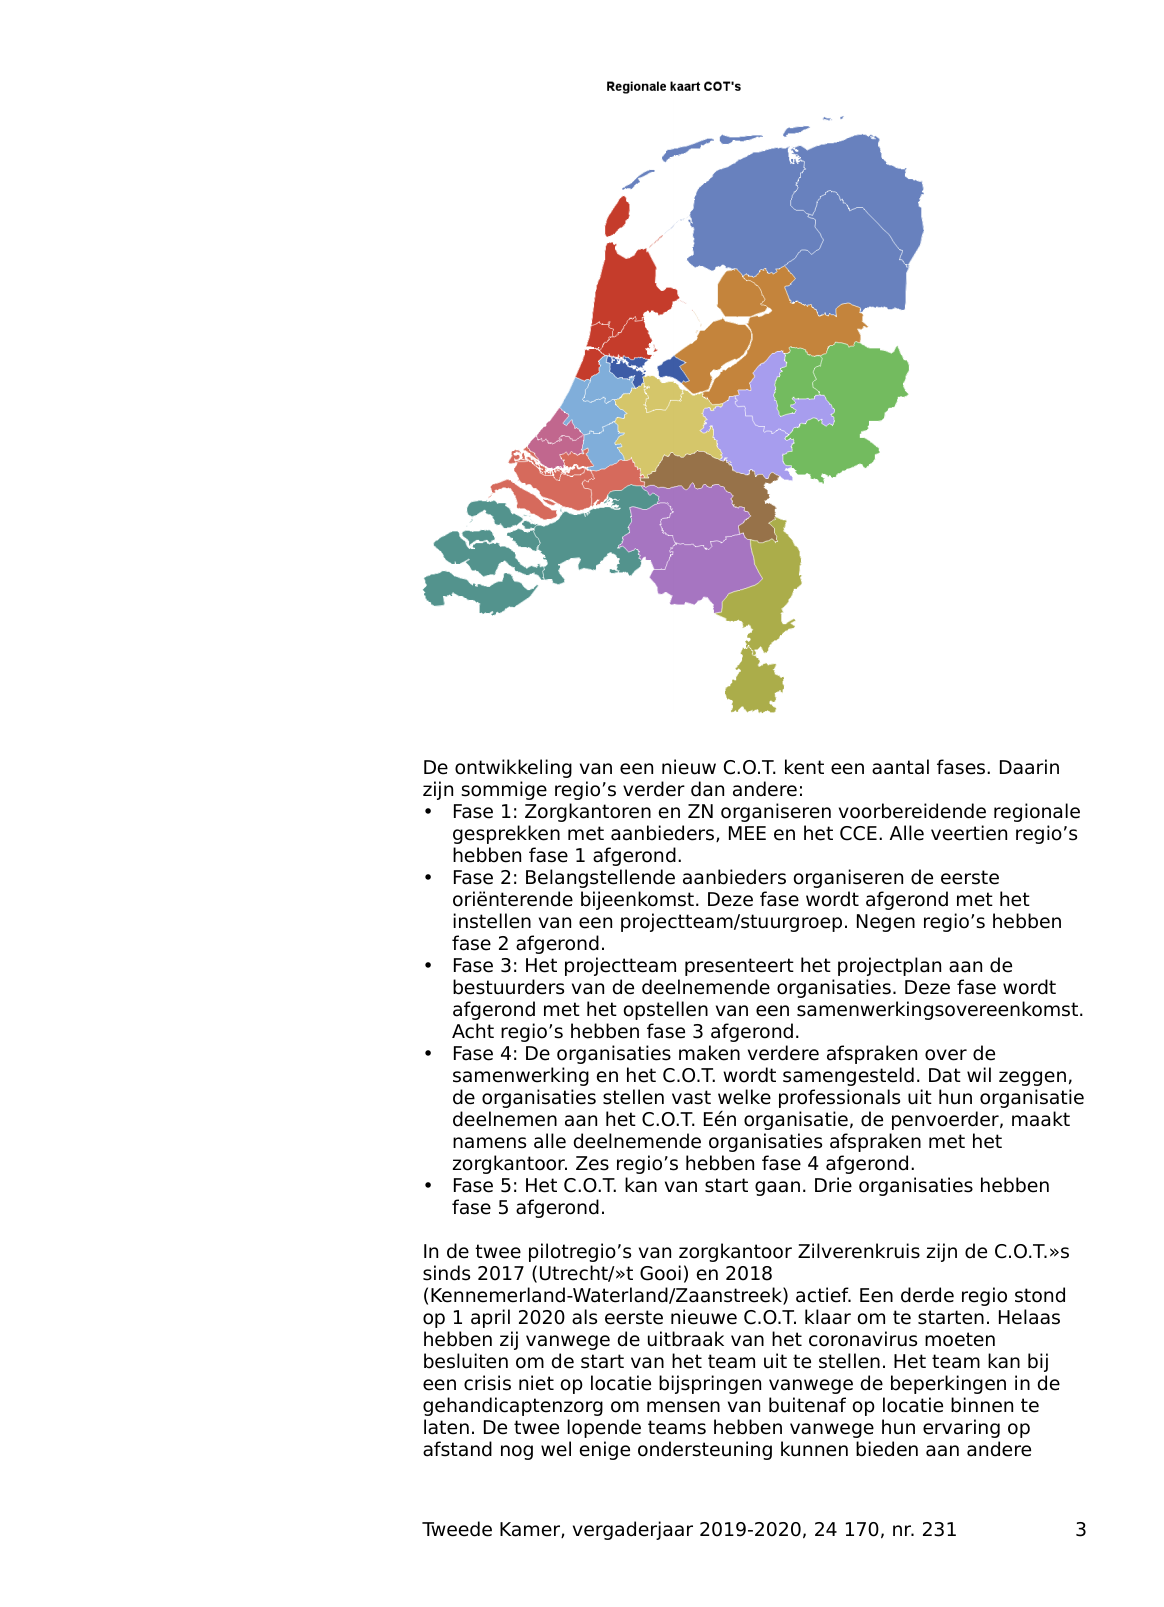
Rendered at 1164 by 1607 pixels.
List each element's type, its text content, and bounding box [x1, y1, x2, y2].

text • Fase 1: Zorgkantoren en ZN organiseren voorbereidende regionale gesprekken met aanbieders, MEE en het CCE. Alle veertien regio’s hebben fase 1 afgerond. [422, 801, 1087, 867]
text • Fase 5: Het C.O.T. kan van start gaan. Drie organisaties hebben fase 5 afgerond. [422, 1175, 1087, 1219]
text • Fase 3: Het projectteam presenteert het projectplan aan de bestuurders van de deelnemende organisaties. Deze fase wordt afgerond met het opstellen van een samenwerkingsovereenkomst. Acht regio’s hebben fase 3 afgerond. [422, 955, 1087, 1043]
picture [422, 81, 925, 714]
text • Fase 2: Belangstellende aanbieders organiseren de eerste oriënterende bijeenkomst. Deze fase wordt afgerond met het instellen van een projectteam/stuurgroep. Negen regio’s hebben fase 2 afgerond. [422, 867, 1087, 955]
text In de twee pilotregio’s van zorgkantoor Zilverenkruis zijn de C.O.T.»s sinds 2017 (Utrecht/»t Gooi) en 2018 (Kennemerland-Waterland/Zaanstreek) actief. Een derde regio stond op 1 april 2020 als eerste nieuwe C.O.T. klaar om te starten. Helaas hebben zij vanwege de uitbraak van het coronavirus moeten besluiten om de start van het team uit te stellen. Het team kan bij een crisis niet op locatie bijspringen vanwege de beperkingen in de gehandicaptenzorg om mensen van buitenaf op locatie binnen te laten. De twee lopende teams hebben vanwege hun ervaring op afstand nog wel enige ondersteuning kunnen bieden aan andere [422, 1241, 1087, 1461]
text • Fase 4: De organisaties maken verdere afspraken over de samenwerking en het C.O.T. wordt samengesteld. Dat wil zeggen, de organisaties stellen vast welke professionals uit hun organisatie deelnemen aan het C.O.T. Eén organisatie, de penvoerder, maakt namens alle deelnemende organisaties afspraken met het zorgkantoor. Zes regio’s hebben fase 4 afgerond. [422, 1043, 1087, 1175]
text De ontwikkeling van een nieuw C.O.T. kent een aantal fases. Daarin zijn sommige regio’s verder dan andere: [422, 757, 1087, 801]
